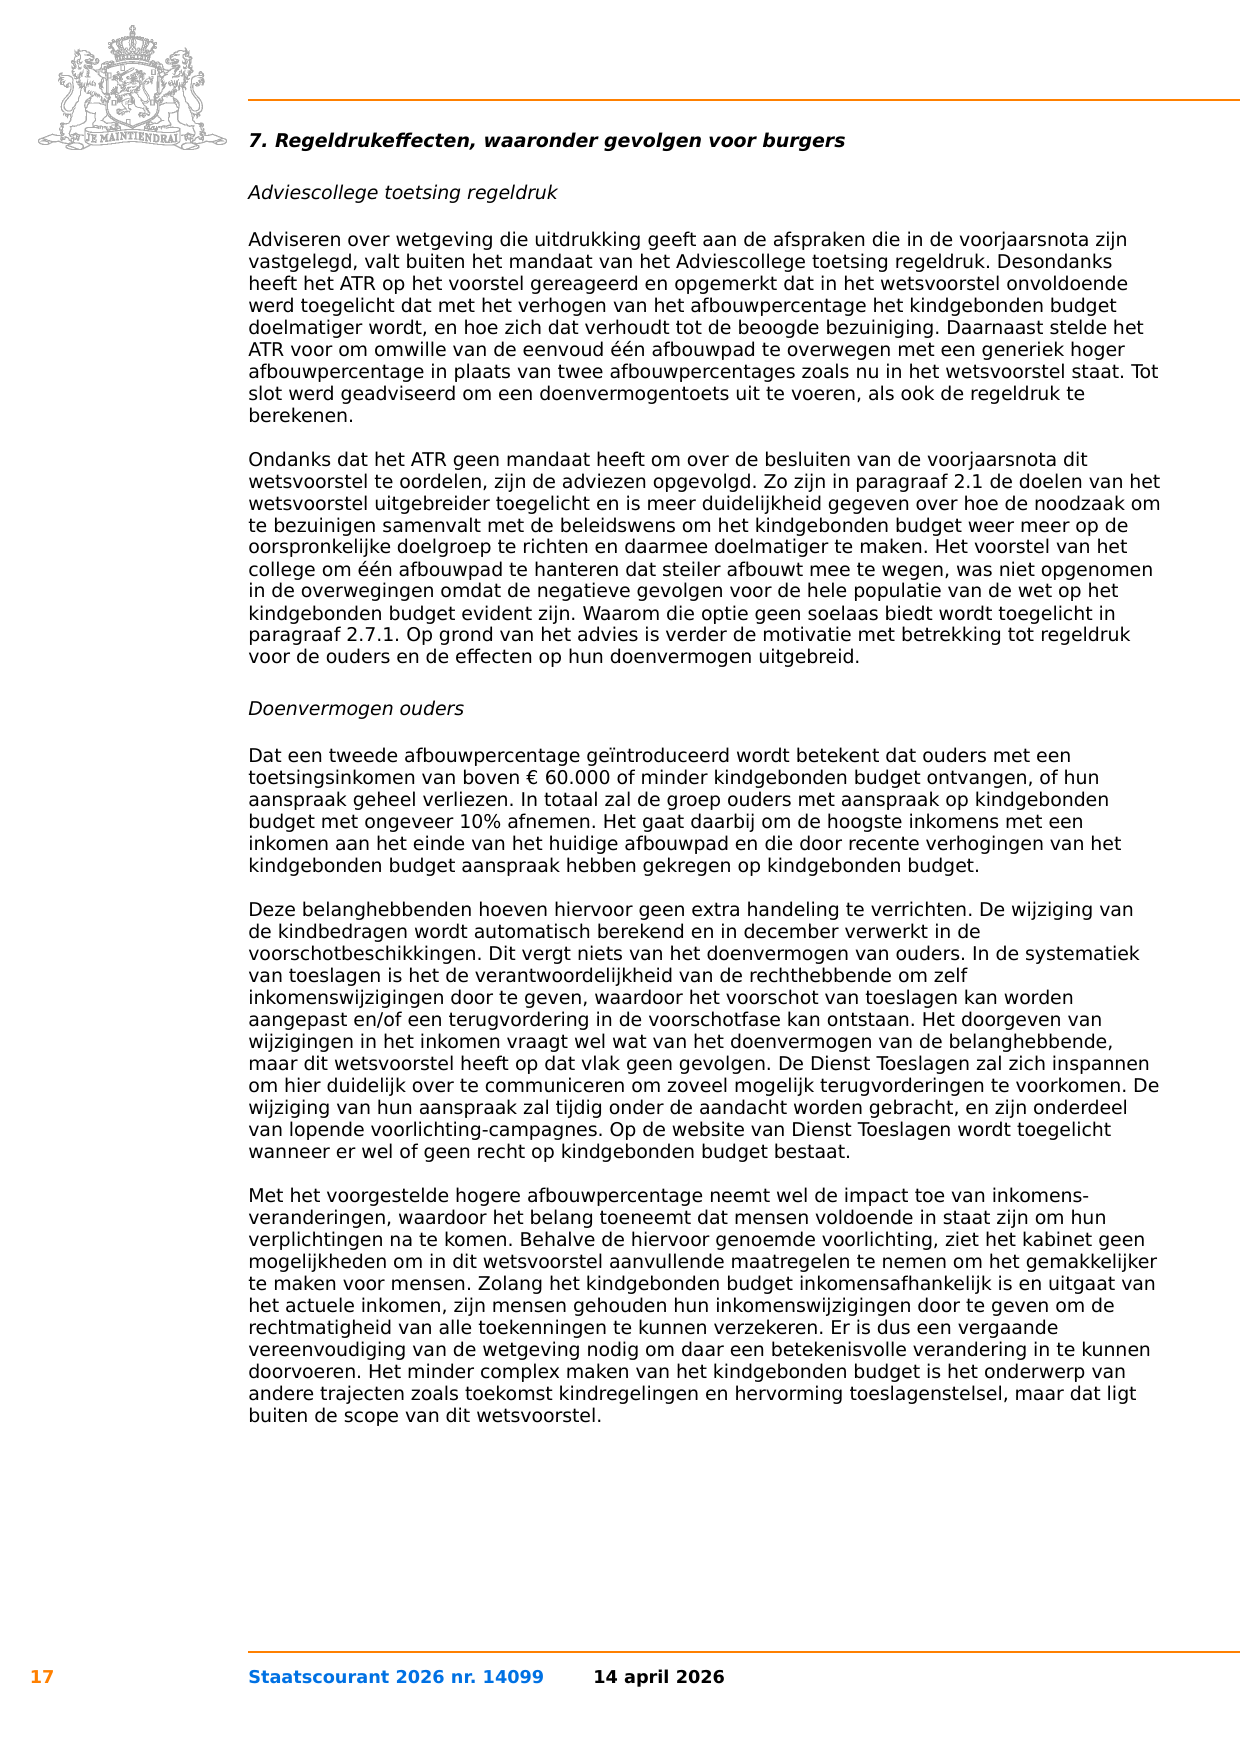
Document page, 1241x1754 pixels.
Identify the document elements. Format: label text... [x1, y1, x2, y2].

text Ondanks dat het ATR geen mandaat heeft om over de besluiten van de voorjaarsnota dit wetsvoorstel te oordelen, zijn de adviezen opgevolgd. Zo zijn in paragraaf 2.1 de doelen van het wetsvoorstel uitgebreider toegelicht en is meer duidelijkheid gegeven over hoe de noodzaak om te bezuinigen samenvalt met de beleidswens om het kindgebonden budget weer meer op de oorspronkelijke doelgroep te richten en daarmee doelmatiger te maken. Het voorstel van het college om één afbouwpad te hanteren dat steiler afbouwt mee te wegen, was niet opgenomen in de overwegingen omdat de negatieve gevolgen voor de hele populatie van de wet op het kindgebonden budget evident zijn. Waarom die optie geen soelaas biedt wordt toegelicht in paragraaf 2.7.1. Op grond van het advies is verder de motivatie met betrekking tot regeldruk voor de ouders en de effecten op hun doenvermogen uitgebreid. [248, 448, 1163, 668]
subtitle 7. Regeldrukeffecten, waaronder gevolgen voor burgers [248, 130, 1163, 152]
text Met het voorgestelde hogere afbouwpercentage neemt wel de impact toe van inkomens-veranderingen, waardoor het belang toeneemt dat mensen voldoende in staat zijn om hun verplichtingen na te komen. Behalve de hiervoor genoemde voorlichting, ziet het kabinet geen mogelijkheden om in dit wetsvoorstel aanvullende maatregelen te nemen om het gemakkelijker te maken voor mensen. Zolang het kindgebonden budget inkomensafhankelijk is en uitgaat van het actuele inkomen, zijn mensen gehouden hun inkomenswijzigingen door te geven om de rechtmatigheid van alle toekenningen te kunnen verzekeren. Er is dus een vergaande vereenvoudiging van de wetgeving nodig om daar een betekenisvolle verandering in te kunnen doorvoeren. Het minder complex maken van het kindgebonden budget is het onderwerp van andere trajecten zoals toekomst kindregelingen en hervorming toeslagenstelsel, maar dat ligt buiten de scope van dit wetsvoorstel. [248, 1185, 1163, 1426]
subtitle Doenvermogen ouders [248, 698, 1163, 720]
text Adviseren over wetgeving die uitdrukking geeft aan de afspraken die in de voorjaarsnota zijn vastgelegd, valt buiten het mandaat van het Adviescollege toetsing regeldruk. Desondanks heeft het ATR op het voorstel gereageerd en opgemerkt dat in het wetsvoorstel onvoldoende werd toegelicht dat met het verhogen van het afbouwpercentage het kindgebonden budget doelmatiger wordt, en hoe zich dat verhoudt tot de beoogde bezuiniging. Daarnaast stelde het ATR voor om omwille van de eenvoud één afbouwpad te overwegen met een generiek hoger afbouwpercentage in plaats van twee afbouwpercentages zoals nu in het wetsvoorstel staat. Tot slot werd geadviseerd om een doenvermogentoets uit te voeren, als ook de regeldruk te berekenen. [248, 229, 1163, 427]
text Dat een tweede afbouwpercentage geïntroduceerd wordt betekent dat ouders met een toetsingsinkomen van boven € 60.000 of minder kindgebonden budget ontvangen, of hun aanspraak geheel verliezen. In totaal zal de groep ouders met aanspraak op kindgebonden budget met ongeveer 10% afnemen. Het gaat daarbij om de hoogste inkomens met een inkomen aan het einde van het huidige afbouwpad en die door recente verhogingen van het kindgebonden budget aanspraak hebben gekregen op kindgebonden budget. [248, 745, 1163, 877]
subtitle Adviescollege toetsing regeldruk [248, 182, 1163, 204]
picture [38, 25, 227, 150]
text Deze belanghebbenden hoeven hiervoor geen extra handeling te verrichten. De wijziging van de kindbedragen wordt automatisch berekend en in december verwerkt in de voorschotbeschikkingen. Dit vergt niets van het doenvermogen van ouders. In de systematiek van toeslagen is het de verantwoordelijkheid van de rechthebbende om zelf inkomenswijzigingen door te geven, waardoor het voorschot van toeslagen kan worden aangepast en/of een terugvordering in de voorschotfase kan ontstaan. Het doorgeven van wijzigingen in het inkomen vraagt wel wat van het doenvermogen van de belanghebbende, maar dit wetsvoorstel heeft op dat vlak geen gevolgen. De Dienst Toeslagen zal zich inspannen om hier duidelijk over te communiceren om zoveel mogelijk terugvorderingen te voorkomen. De wijziging van hun aanspraak zal tijdig onder de aandacht worden gebracht, en zijn onderdeel van lopende voorlichting-campagnes. Op de website van Dienst Toeslagen wordt toegelicht wanneer er wel of geen recht op kindgebonden budget bestaat. [248, 899, 1163, 1163]
